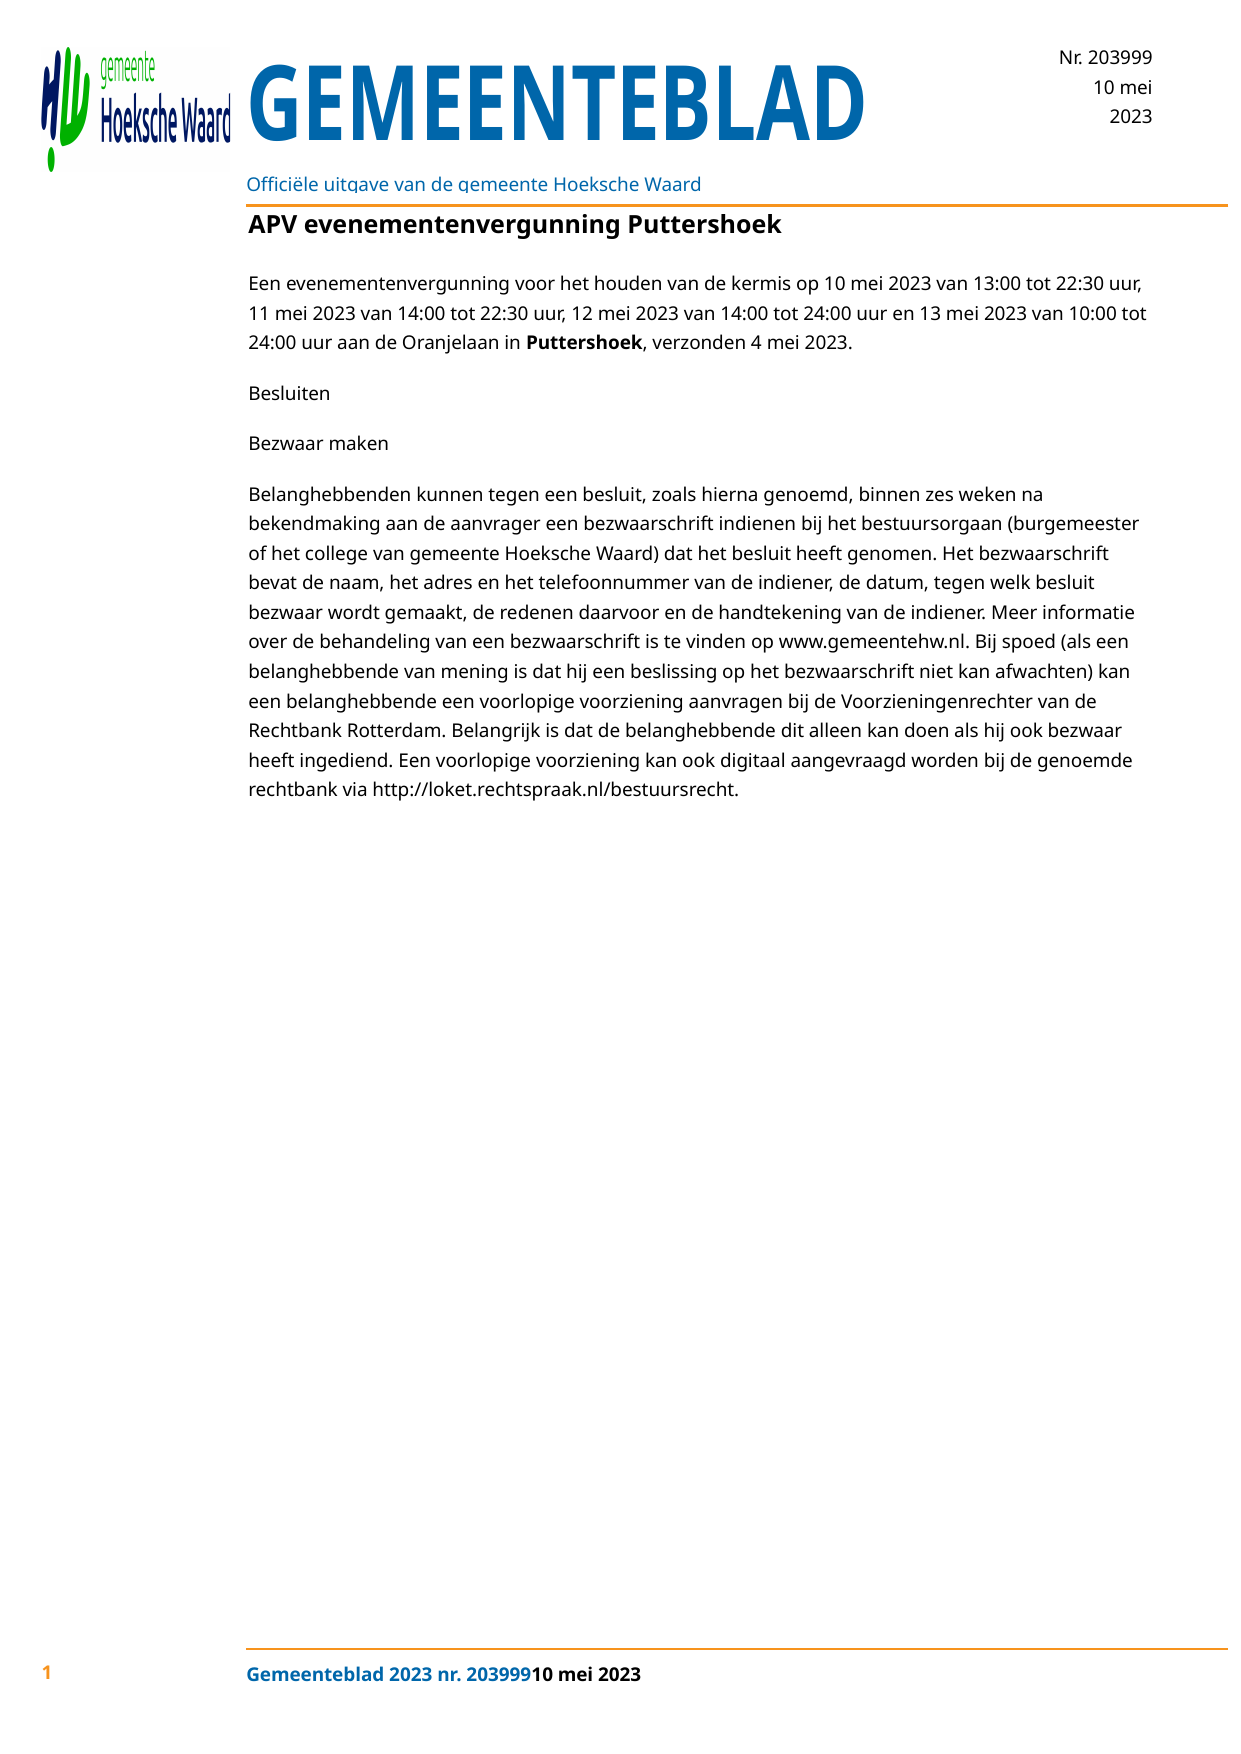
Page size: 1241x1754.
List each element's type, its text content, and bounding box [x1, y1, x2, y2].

text Bezwaar maken [248, 430, 1152, 456]
picture [41, 47, 231, 172]
text Besluiten [248, 380, 1152, 406]
text Een evenementenvergunning voor het houden van de kermis op 10 mei 2023 van 13:00 tot 22:30 uur, 11 mei 2023 van 14:00 tot 22:30 uur, 12 mei 2023 van 14:00 tot 24:00 uur en 13 mei 2023 van 10:00 tot 24:00 uur aan de Oranjelaan in Puttershoek, verzonden 4 mei 2023. [248, 270, 1152, 355]
text APV evenementenvergunning Puttershoek [248, 207, 1152, 241]
text Belanghebbenden kunnen tegen een besluit, zoals hierna genoemd, binnen zes weken na bekendmaking aan de aanvrager een bezwaarschrift indienen bij het bestuursorgaan (burgemeester of het college van gemeente Hoeksche Waard) dat het besluit heeft genomen. Het bezwaarschrift bevat de naam, het adres en het telefoonnummer van de indiener, de datum, tegen welk besluit bezwaar wordt gemaakt, de redenen daarvoor en de handtekening van de indiener. Meer informatie over de behandeling van een bezwaarschrift is te vinden op www.gemeentehw.nl. Bij spoed (als een belanghebbende van mening is dat hij een beslissing op het bezwaarschrift niet kan afwachten) kan een belanghebbende een voorlopige voorziening aanvragen bij de Voorzieningenrechter van de Rechtbank Rotterdam. Belangrijk is dat de belanghebbende dit alleen kan doen als hij ook bezwaar heeft ingediend. Een voorlopige voorziening kan ook digitaal aangevraagd worden bij de genoemde rechtbank via http://loket.rechtspraak.nl/bestuursrecht. [248, 481, 1152, 802]
